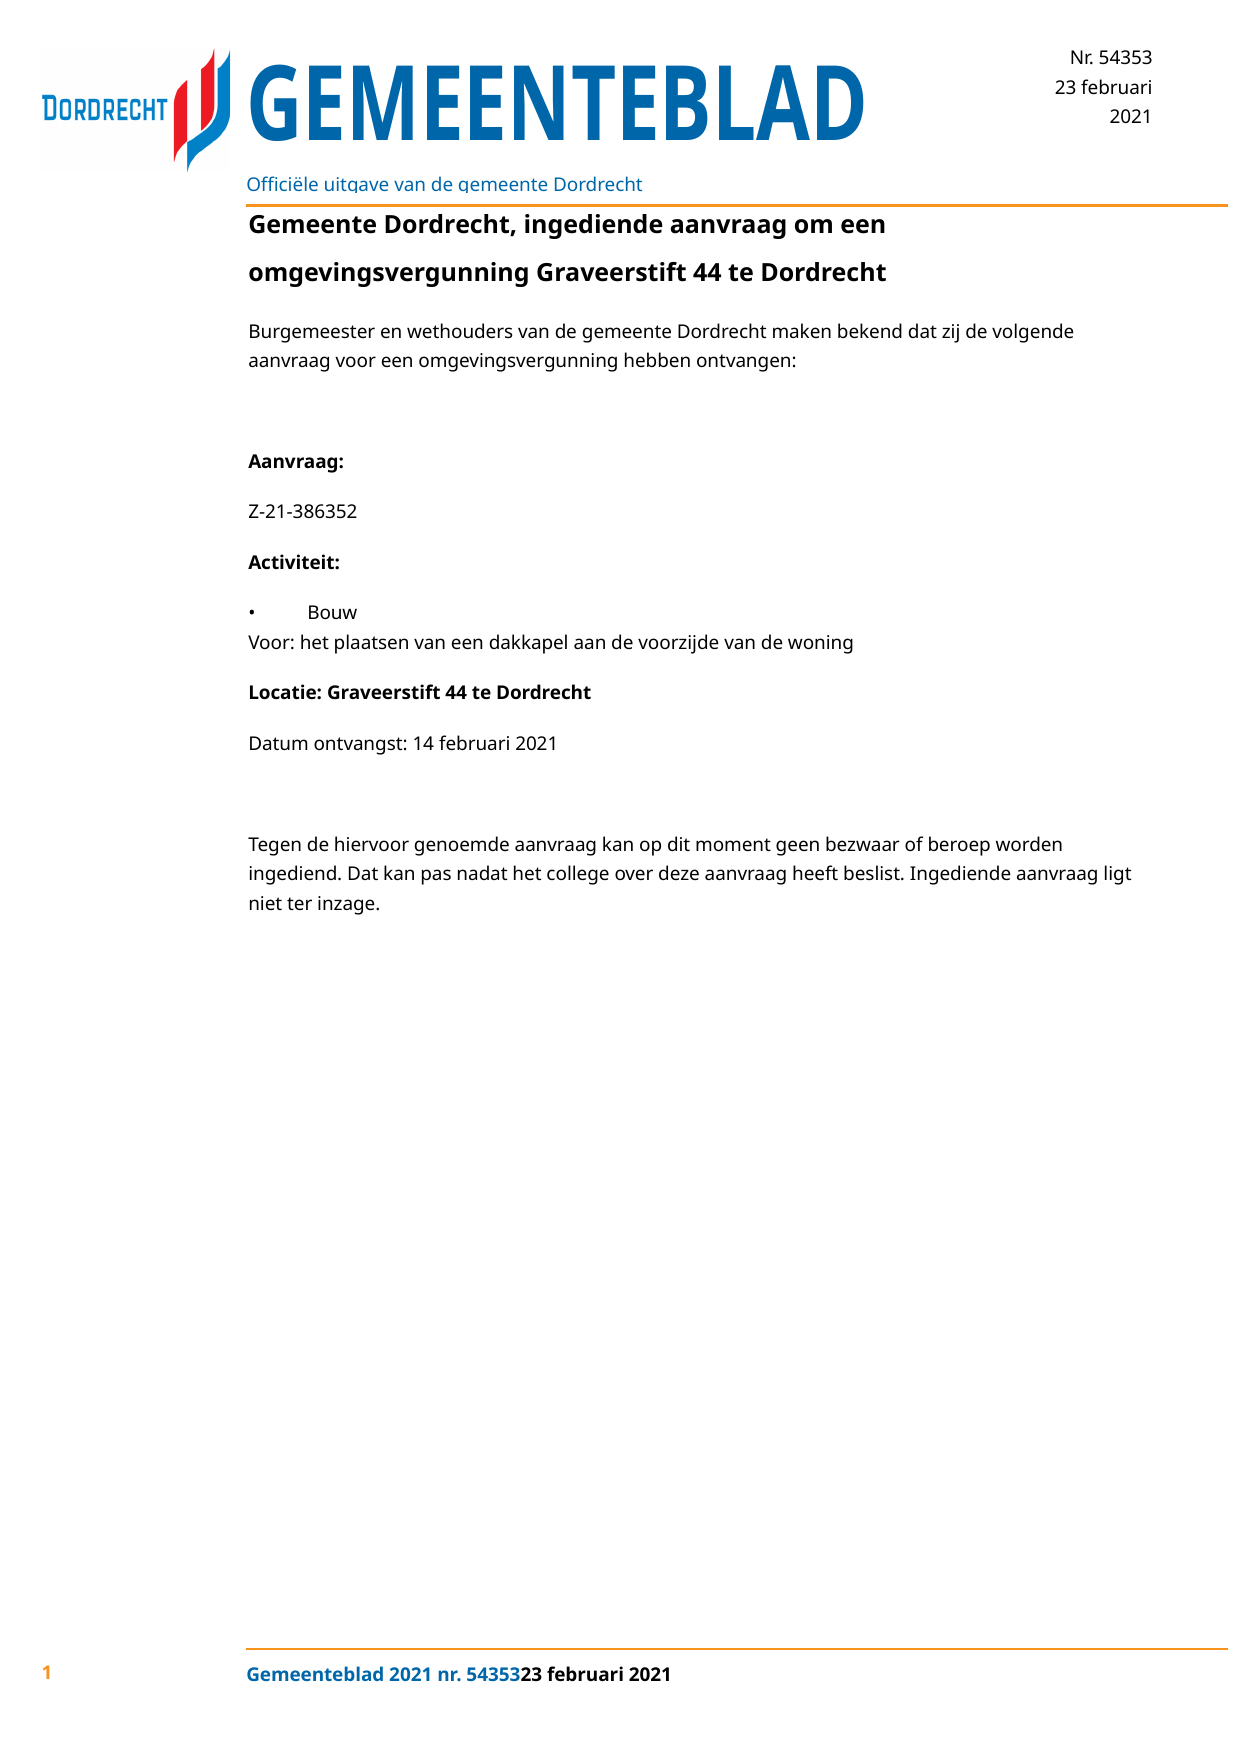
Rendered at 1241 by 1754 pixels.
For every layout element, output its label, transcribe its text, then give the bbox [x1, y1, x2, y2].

text Gemeente Dordrecht, ingediende aanvraag om een omgevingsvergunning Graveerstift 44 te Dordrecht [248, 207, 1152, 288]
text Aanvraag: [248, 448, 1152, 474]
list Bouw [248, 599, 1152, 625]
text Burgemeester en wethouders van de gemeente Dordrecht maken bekend dat zij de volgende aanvraag voor een omgevingsvergunning hebben ontvangen: [248, 318, 1152, 373]
text Datum ontvangst: 14 februari 2021 [248, 730, 1152, 756]
picture [41, 47, 231, 172]
text Z-21-386352 [248, 499, 1152, 524]
text Locatie: Graveerstift 44 te Dordrecht [248, 679, 1152, 705]
text Activiteit: [248, 549, 1152, 575]
text Tegen de hiervoor genoemde aanvraag kan op dit moment geen bezwaar of beroep worden ingediend. Dat kan pas nadat het college over deze aanvraag heeft beslist. Ingediende aanvraag ligt niet ter inzage. [248, 831, 1152, 916]
text Voor: het plaatsen van een dakkapel aan de voorzijde van de woning [248, 629, 1152, 655]
